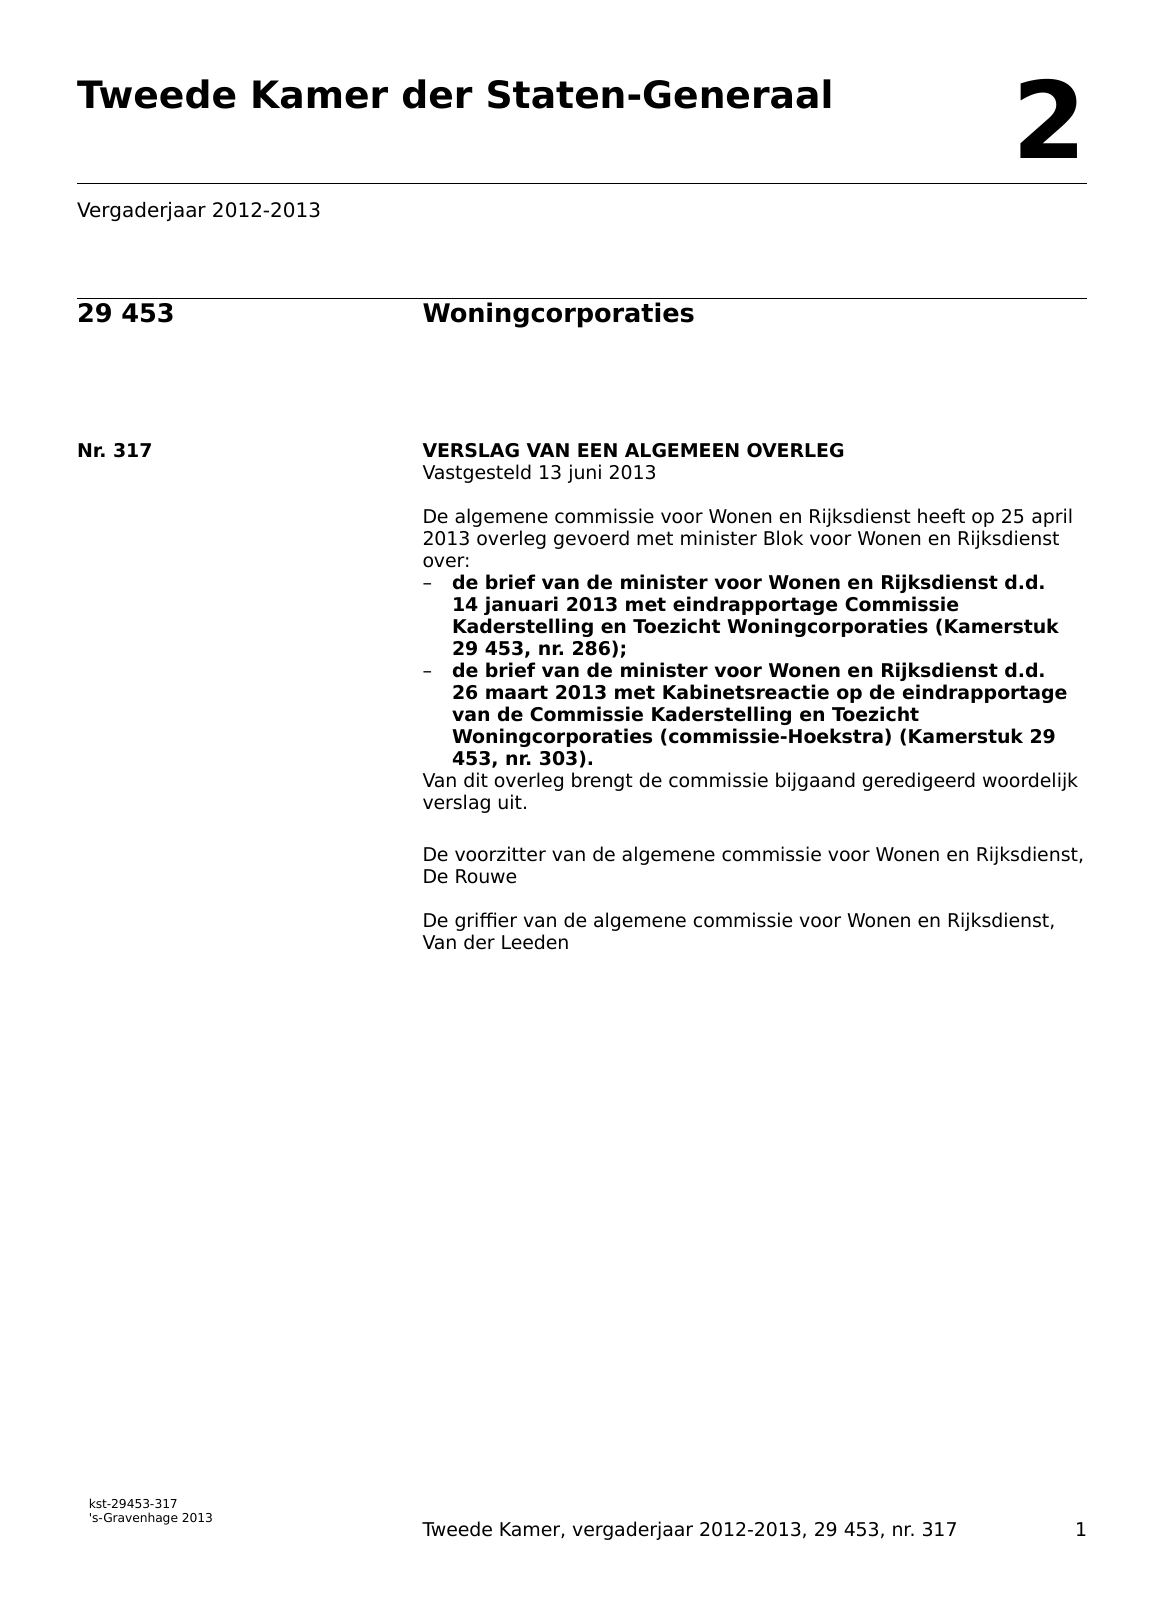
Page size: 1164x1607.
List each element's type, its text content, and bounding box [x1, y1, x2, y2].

text 's-Gravenhage 2013 [88, 1511, 323, 1525]
text Vastgesteld 13 juni 2013 [422, 462, 1087, 484]
table_header Tweede Kamer der Staten-Generaal [77, 59, 886, 183]
text kst-29453-317 [88, 1497, 323, 1511]
text De voorzitter van de algemene commissie voor Wonen en Rijksdienst, De Rouwe [422, 843, 1087, 887]
text De algemene commissie voor Wonen en Rijksdienst heeft op 25 april 2013 overleg gevoerd met minister Blok voor Wonen en Rijksdienst over: [422, 506, 1087, 572]
text – de brief van de minister voor Wonen en Rijksdienst d.d. 14 januari 2013 met eindrapportage Commissie Kaderstelling en Toezicht Woningcorporaties (Kamerstuk 29 453, nr. 286); [422, 572, 1087, 660]
subtitle 29 453 Woningcorporaties [77, 299, 1087, 329]
text De griffier van de algemene commissie voor Wonen en Rijksdienst, Van der Leeden [422, 910, 1087, 954]
subtitle Nr. 317 VERSLAG VAN EEN ALGEMEEN OVERLEG [77, 440, 1087, 462]
text – de brief van de minister voor Wonen en Rijksdienst d.d. 26 maart 2013 met Kabinetsreactie op de eindrapportage van de Commissie Kaderstelling en Toezicht Woningcorporaties (commissie-Hoekstra) (Kamerstuk 29 453, nr. 303). [422, 660, 1087, 769]
table_cell Vergaderjaar 2012-2013 [77, 184, 1087, 298]
table_header 2 [886, 59, 1087, 183]
text Van dit overleg brengt de commissie bijgaand geredigeerd woordelijk verslag uit. [422, 769, 1087, 813]
